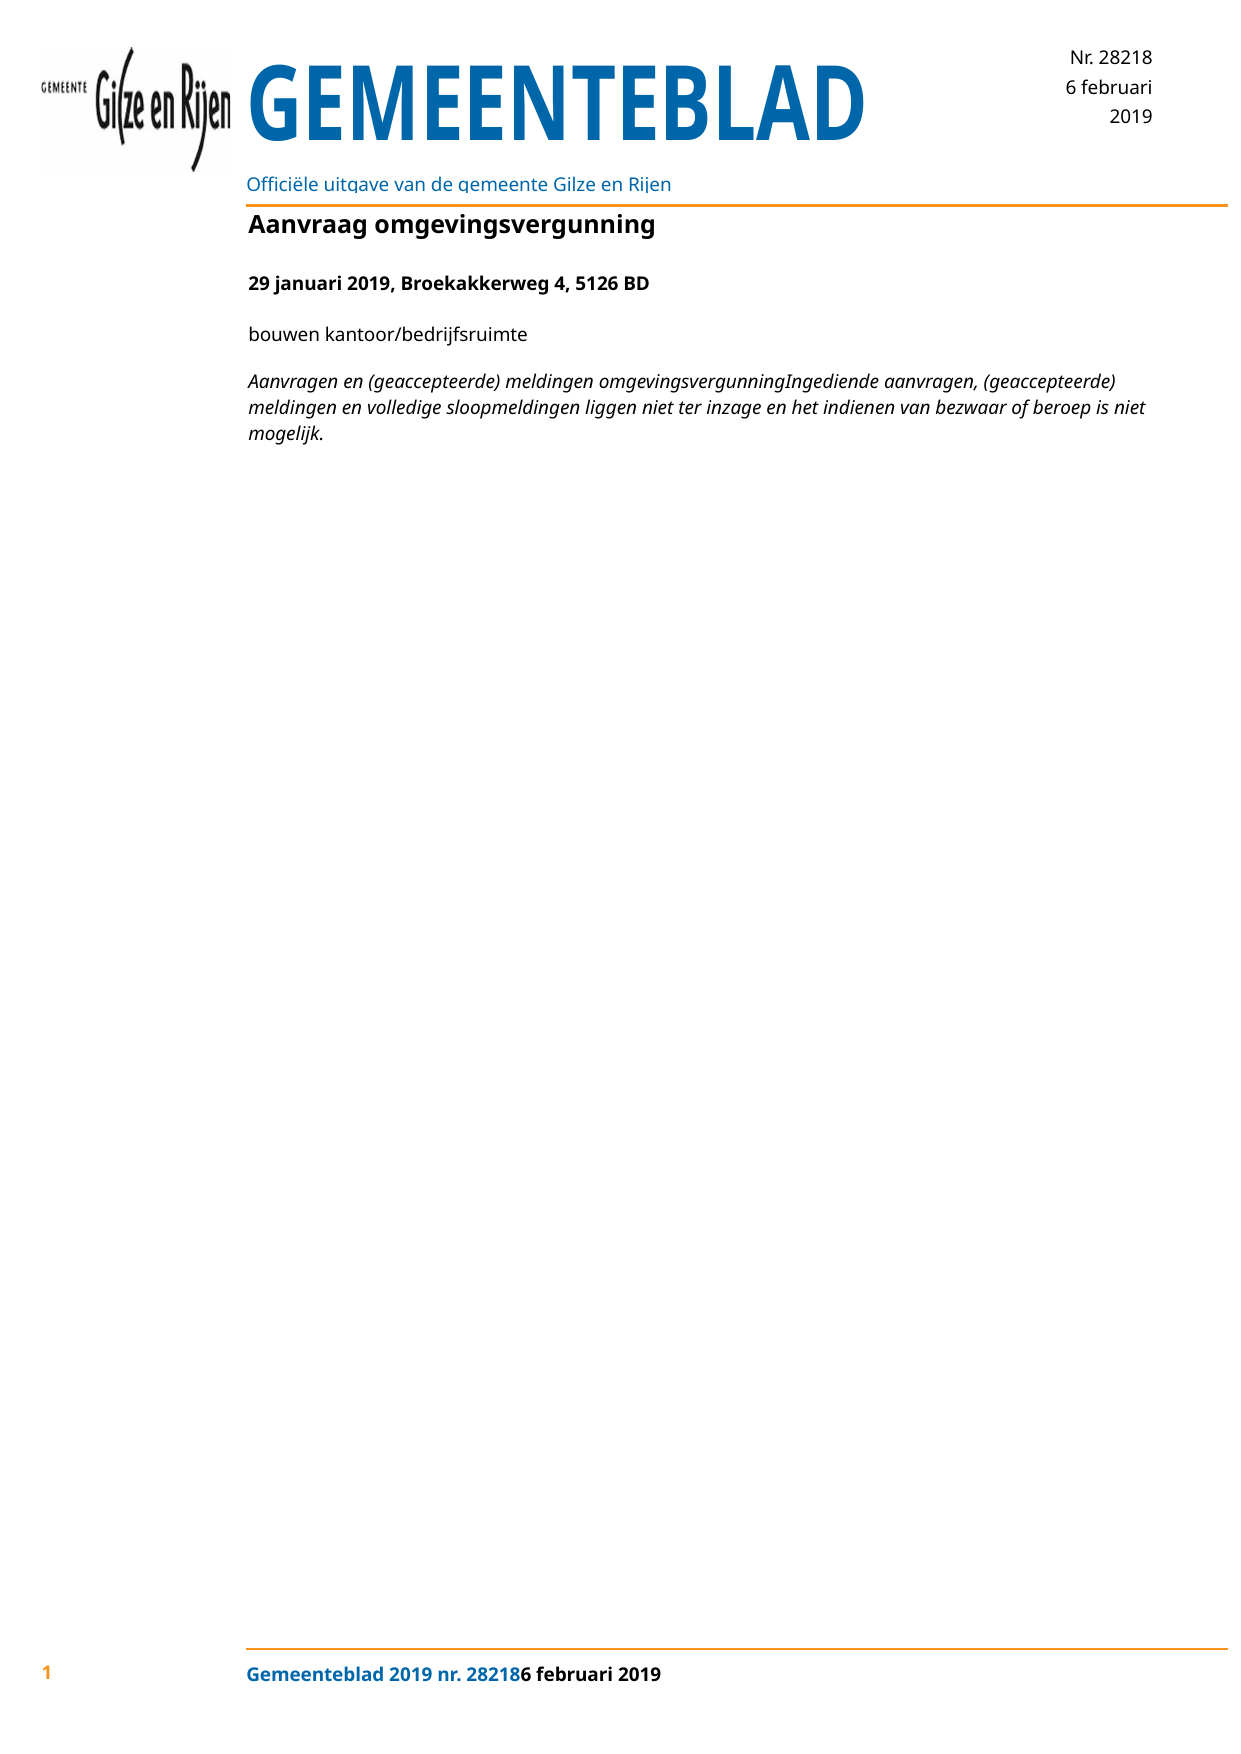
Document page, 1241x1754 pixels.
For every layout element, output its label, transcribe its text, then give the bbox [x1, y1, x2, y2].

text 29 januari 2019, Broekakkerweg 4, 5126 BD [248, 270, 1152, 296]
picture [41, 47, 231, 172]
text Aanvragen en (geaccepteerde) meldingen omgevingsvergunningIngediende aanvragen, (geaccepteerde) meldingen en volledige sloopmeldingen liggen niet ter inzage en het indienen van bezwaar of beroep is niet mogelijk. [248, 368, 1152, 446]
text bouwen kantoor/bedrijfsruimte [248, 321, 1152, 346]
text Aanvraag omgevingsvergunning [248, 207, 1152, 241]
